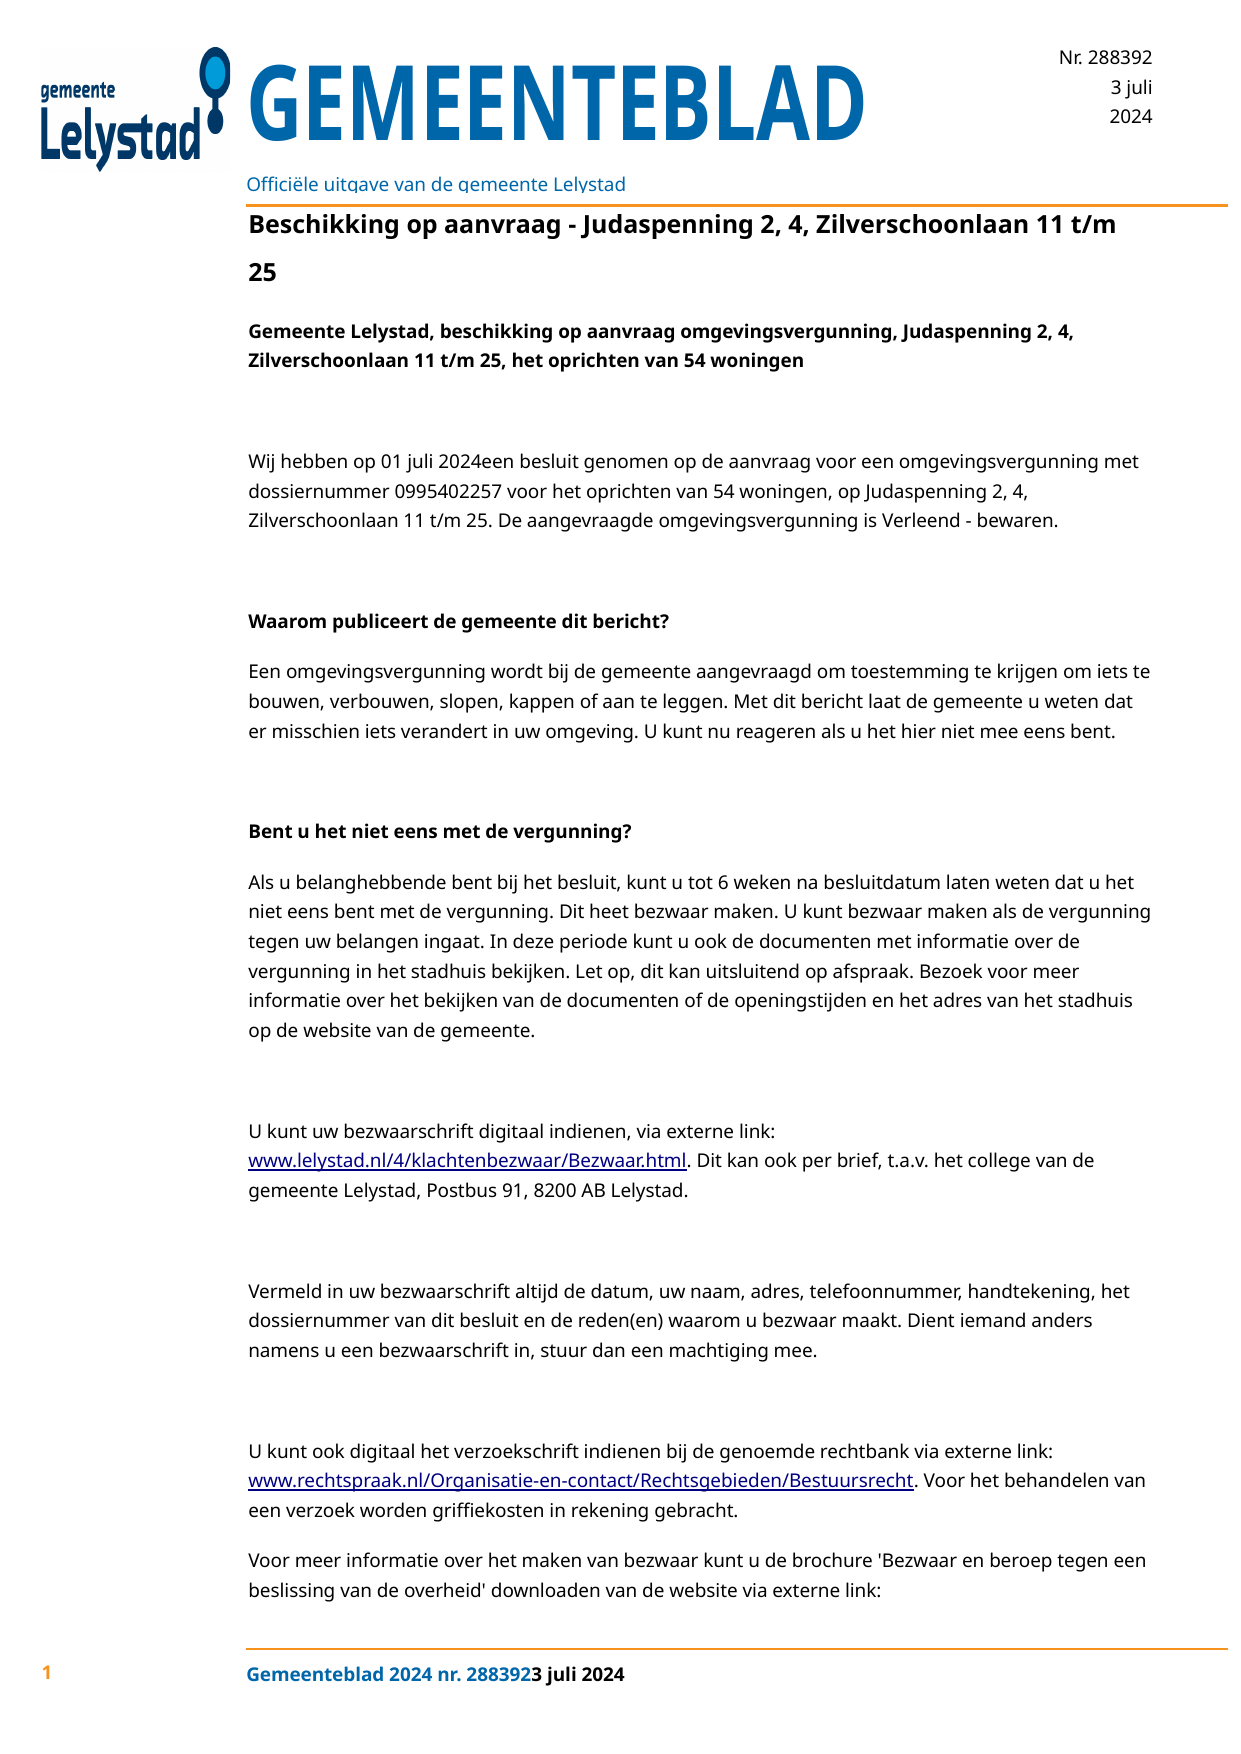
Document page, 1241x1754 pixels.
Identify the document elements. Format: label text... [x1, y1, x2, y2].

text U kunt uw bezwaarschrift digitaal indienen, via externe link: www.lelystad.nl/4/klachtenbezwaar/Bezwaar.html. Dit kan ook per brief, t.a.v. het college van de gemeente Lelystad, Postbus 91, 8200 AB Lelystad. [248, 1118, 1152, 1203]
text Waarom publiceert de gemeente dit bericht? [248, 608, 1152, 634]
text Beschikking op aanvraag - Judaspenning 2, 4, Zilverschoonlaan 11 t/m 25 [248, 207, 1152, 288]
text U kunt ook digitaal het verzoekschrift indienen bij de genoemde rechtbank via externe link: www.rechtspraak.nl/Organisatie-en-contact/Rechtsgebieden/Bestuursrecht. Voor het behandelen van een verzoek worden griffiekosten in rekening gebracht. [248, 1438, 1152, 1523]
text Als u belanghebbende bent bij het besluit, kunt u tot 6 weken na besluitdatum laten weten dat u het niet eens bent met de vergunning. Dit heet bezwaar maken. U kunt bezwaar maken als de vergunning tegen uw belangen ingaat. In deze periode kunt u ook de documenten met informatie over de vergunning in het stadhuis bekijken. Let op, dit kan uitsluitend op afspraak. Bezoek voor meer informatie over het bekijken van de documenten of de openingstijden en het adres van het stadhuis op de website van de gemeente. [248, 869, 1152, 1043]
text Gemeente Lelystad, beschikking op aanvraag omgevingsvergunning, Judaspenning 2, 4, Zilverschoonlaan 11 t/m 25, het oprichten van 54 woningen [248, 318, 1152, 373]
text Wij hebben op 01 juli 2024een besluit genomen op de aanvraag voor een omgevingsvergunning met dossiernummer 0995402257 voor het oprichten van 54 woningen, op Judaspenning 2, 4, Zilverschoonlaan 11 t/m 25. De aangevraagde omgevingsvergunning is Verleend - bewaren. [248, 448, 1152, 533]
text Een omgevingsvergunning wordt bij de gemeente aangevraagd om toestemming te krijgen om iets te bouwen, verbouwen, slopen, kappen of aan te leggen. Met dit bericht laat de gemeente u weten dat er misschien iets verandert in uw omgeving. U kunt nu reageren als u het hier niet mee eens bent. [248, 659, 1152, 744]
picture [41, 47, 231, 172]
text Vermeld in uw bezwaarschrift altijd de datum, uw naam, adres, telefoonnummer, handtekening, het dossiernummer van dit besluit en de reden(en) waarom u bezwaar maakt. Dient iemand anders namens u een bezwaarschrift in, stuur dan een machtiging mee. [248, 1278, 1152, 1363]
text Bent u het niet eens met de vergunning? [248, 819, 1152, 844]
text Voor meer informatie over het maken van bezwaar kunt u de brochure 'Bezwaar en beroep tegen een beslissing van de overheid' downloaden van de website via externe link: [248, 1547, 1152, 1603]
